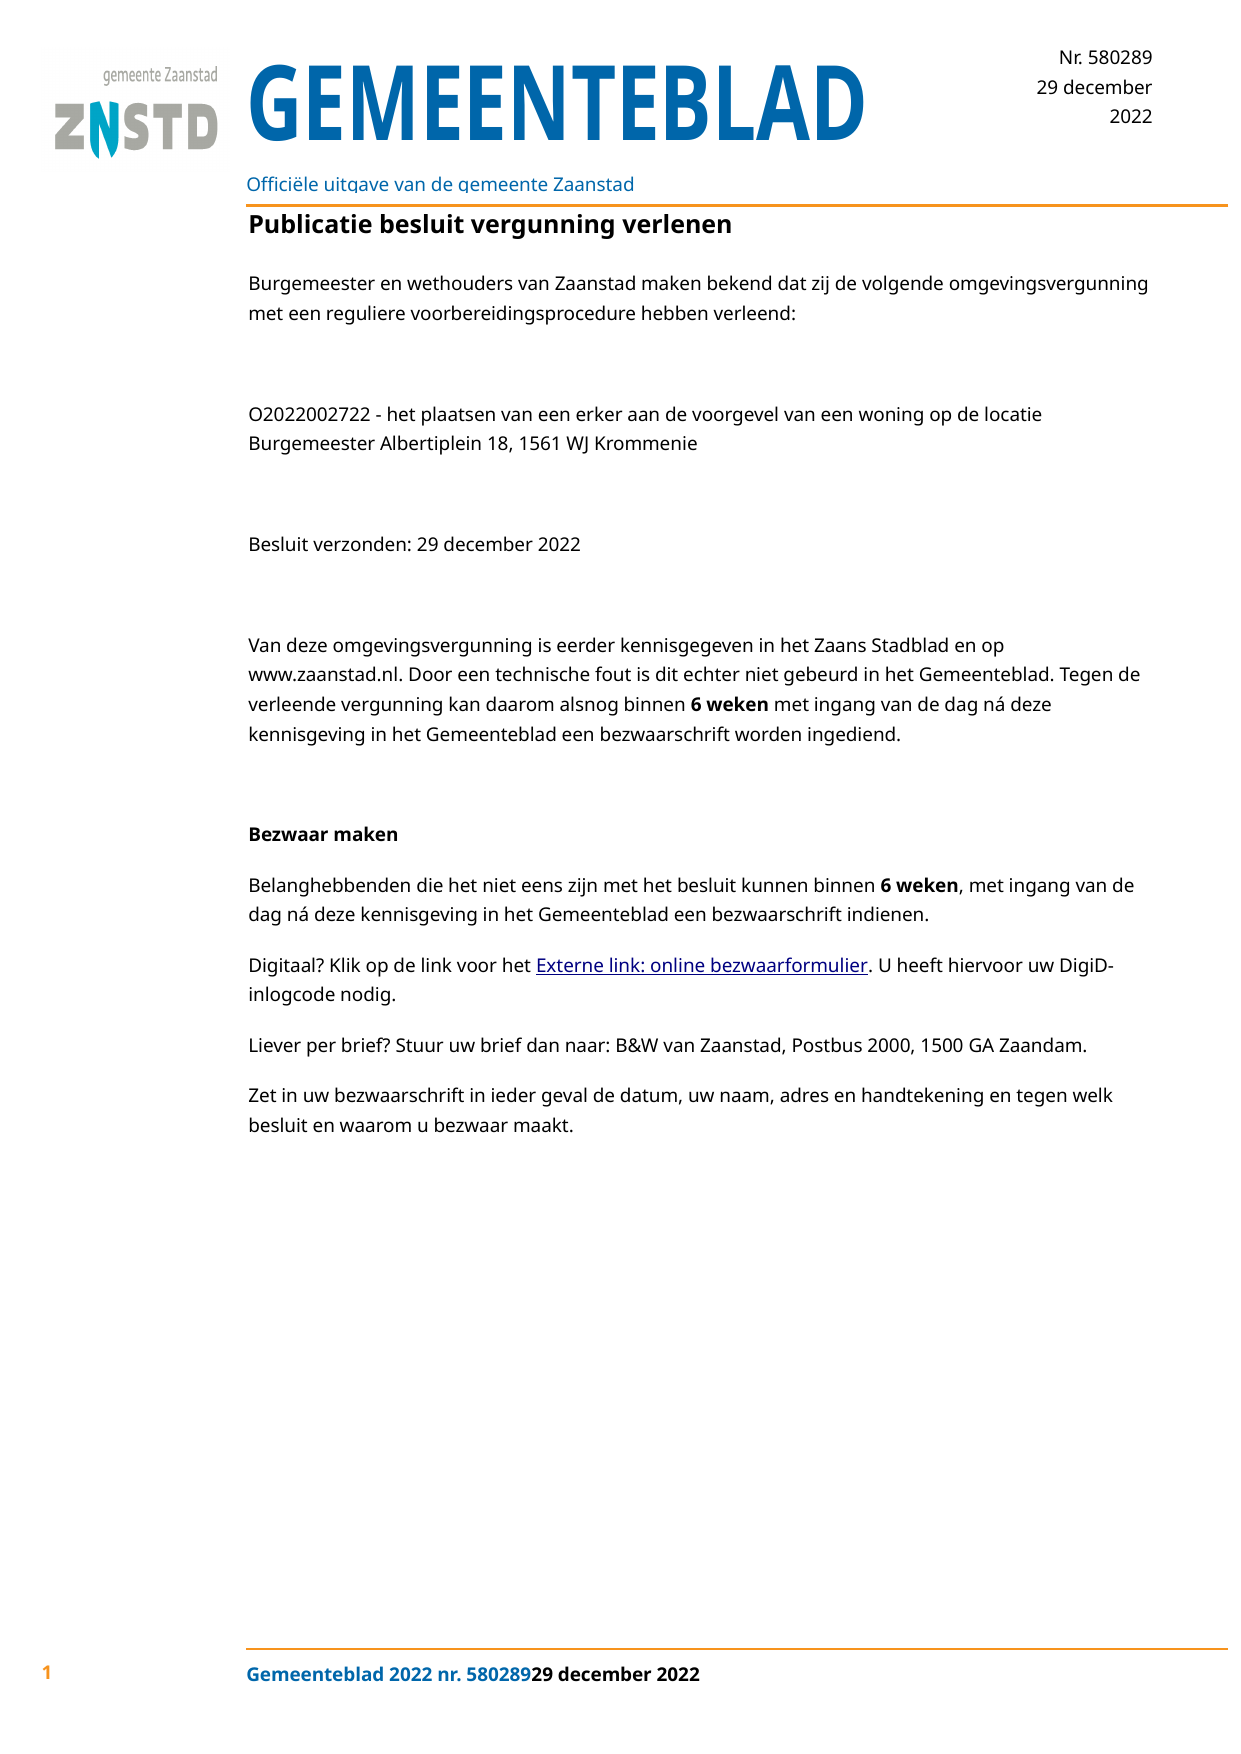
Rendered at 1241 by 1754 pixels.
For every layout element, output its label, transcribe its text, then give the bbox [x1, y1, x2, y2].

text Van deze omgevingsvergunning is eerder kennisgegeven in het Zaans Stadblad en op www.zaanstad.nl. Door een technische fout is dit echter niet gebeurd in het Gemeenteblad. Tegen de verleende vergunning kan daarom alsnog binnen 6 weken met ingang van de dag ná deze kennisgeving in het Gemeenteblad een bezwaarschrift worden ingediend. [248, 632, 1152, 746]
text Digitaal? Klik op de link voor het Externe link: online bezwaarformulier. U heeft hiervoor uw DigiD-inlogcode nodig. [248, 952, 1152, 1007]
text Liever per brief? Stuur uw brief dan naar: B&W van Zaanstad, Postbus 2000, 1500 GA Zaandam. [248, 1032, 1152, 1058]
text Belanghebbenden die het niet eens zijn met het besluit kunnen binnen 6 weken, met ingang van de dag ná deze kennisgeving in het Gemeenteblad een bezwaarschrift indienen. [248, 872, 1152, 927]
text Publicatie besluit vergunning verlenen [248, 207, 1152, 241]
text Besluit verzonden: 29 december 2022 [248, 531, 1152, 557]
text Bezwaar maken [248, 822, 1152, 847]
picture [41, 47, 231, 172]
text O2022002722 - het plaatsen van een erker aan de voorgevel van een woning op de locatie Burgemeester Albertiplein 18, 1561 WJ Krommenie [248, 401, 1152, 456]
text Zet in uw bezwaarschrift in ieder geval de datum, uw naam, adres en handtekening en tegen welk besluit en waarom u bezwaar maakt. [248, 1082, 1152, 1138]
text Burgemeester en wethouders van Zaanstad maken bekend dat zij de volgende omgevingsvergunning met een reguliere voorbereidingsprocedure hebben verleend: [248, 270, 1152, 326]
